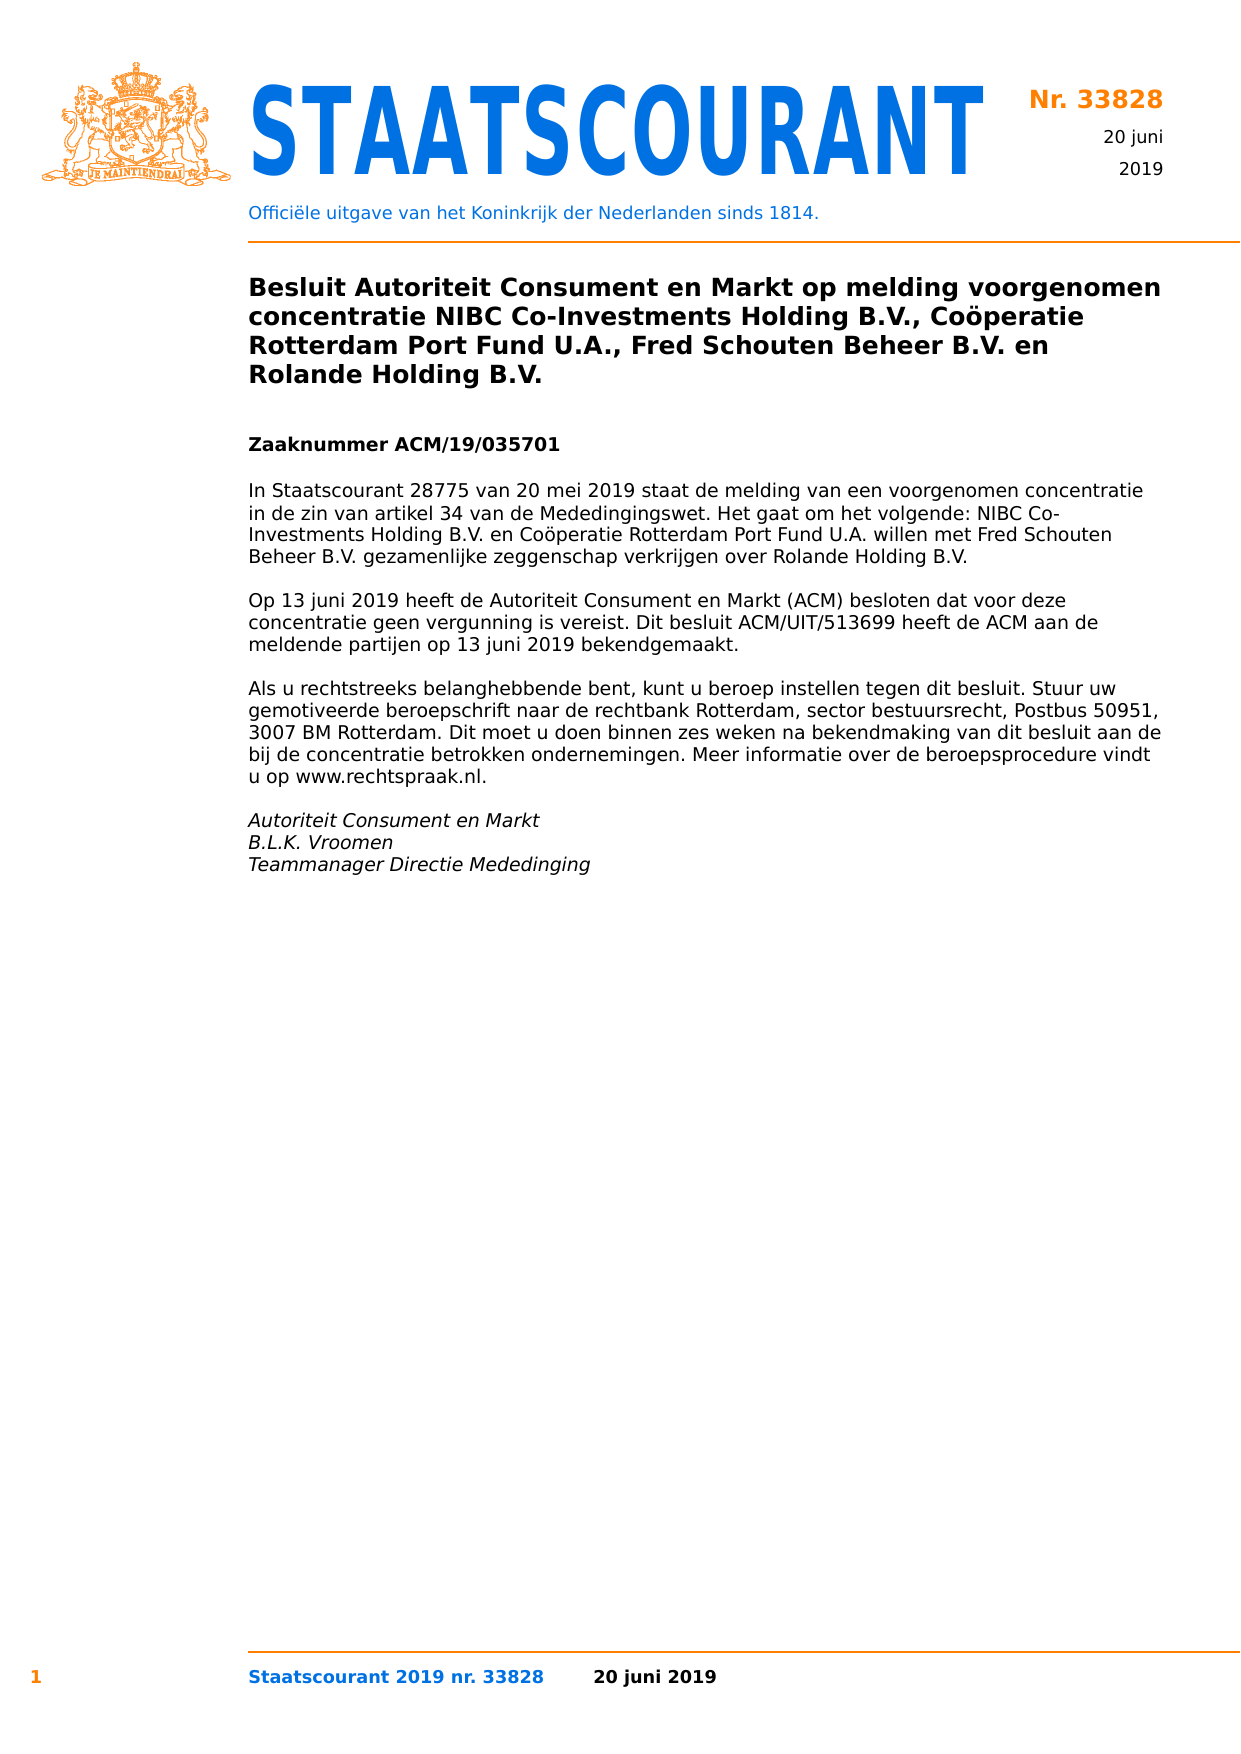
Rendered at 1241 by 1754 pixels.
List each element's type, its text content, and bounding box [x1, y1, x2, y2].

table_header STAATSCOURANT [248, 62, 998, 203]
table_cell 2019 [998, 153, 1240, 203]
text Op 13 juni 2019 heeft de Autoriteit Consument en Markt (ACM) besloten dat voor deze concentratie geen vergunning is vereist. Dit besluit ACM/UIT/513699 heeft de ACM aan de meldende partijen op 13 juni 2019 bekendgemaakt. [248, 590, 1163, 656]
subtitle Zaaknummer ACM/19/035701 [248, 433, 1163, 455]
text In Staatscourant 28775 van 20 mei 2019 staat de melding van een voorgenomen concentratie in de zin van artikel 34 van de Mededingingswet. Het gaat om het volgende: NIBC Co-Investments Holding B.V. en Coöperatie Rotterdam Port Fund U.A. willen met Fred Schouten Beheer B.V. gezamenlijke zeggenschap verkrijgen over Rolande Holding B.V. [248, 480, 1163, 568]
table_cell 20 juni [998, 121, 1240, 153]
text Als u rechtstreeks belanghebbende bent, kunt u beroep instellen tegen dit besluit. Stuur uw gemotiveerde beroepschrift naar de rechtbank Rotterdam, sector bestuursrecht, Postbus 50951, 3007 BM Rotterdam. Dit moet u doen binnen zes weken na bekendmaking van dit besluit aan de bij de concentratie betrokken ondernemingen. Meer informatie over de beroepsprocedure vindt u op www.rechtspraak.nl. [248, 678, 1163, 788]
table_header Nr. 33828 [998, 62, 1240, 121]
subtitle Besluit Autoriteit Consument en Markt op melding voorgenomen concentratie NIBC Co-Investments Holding B.V., Coöperatie Rotterdam Port Fund U.A., Fred Schouten Beheer B.V. en Rolande Holding B.V. [248, 273, 1163, 390]
table_cell Officiële uitgave van het Koninkrijk der Nederlanden sinds 1814. [248, 203, 1240, 241]
picture [41, 62, 231, 186]
table_header [25, 62, 248, 241]
text Autoriteit Consument en Markt B.L.K. Vroomen Teammanager Directie Mededinging [248, 810, 1163, 876]
